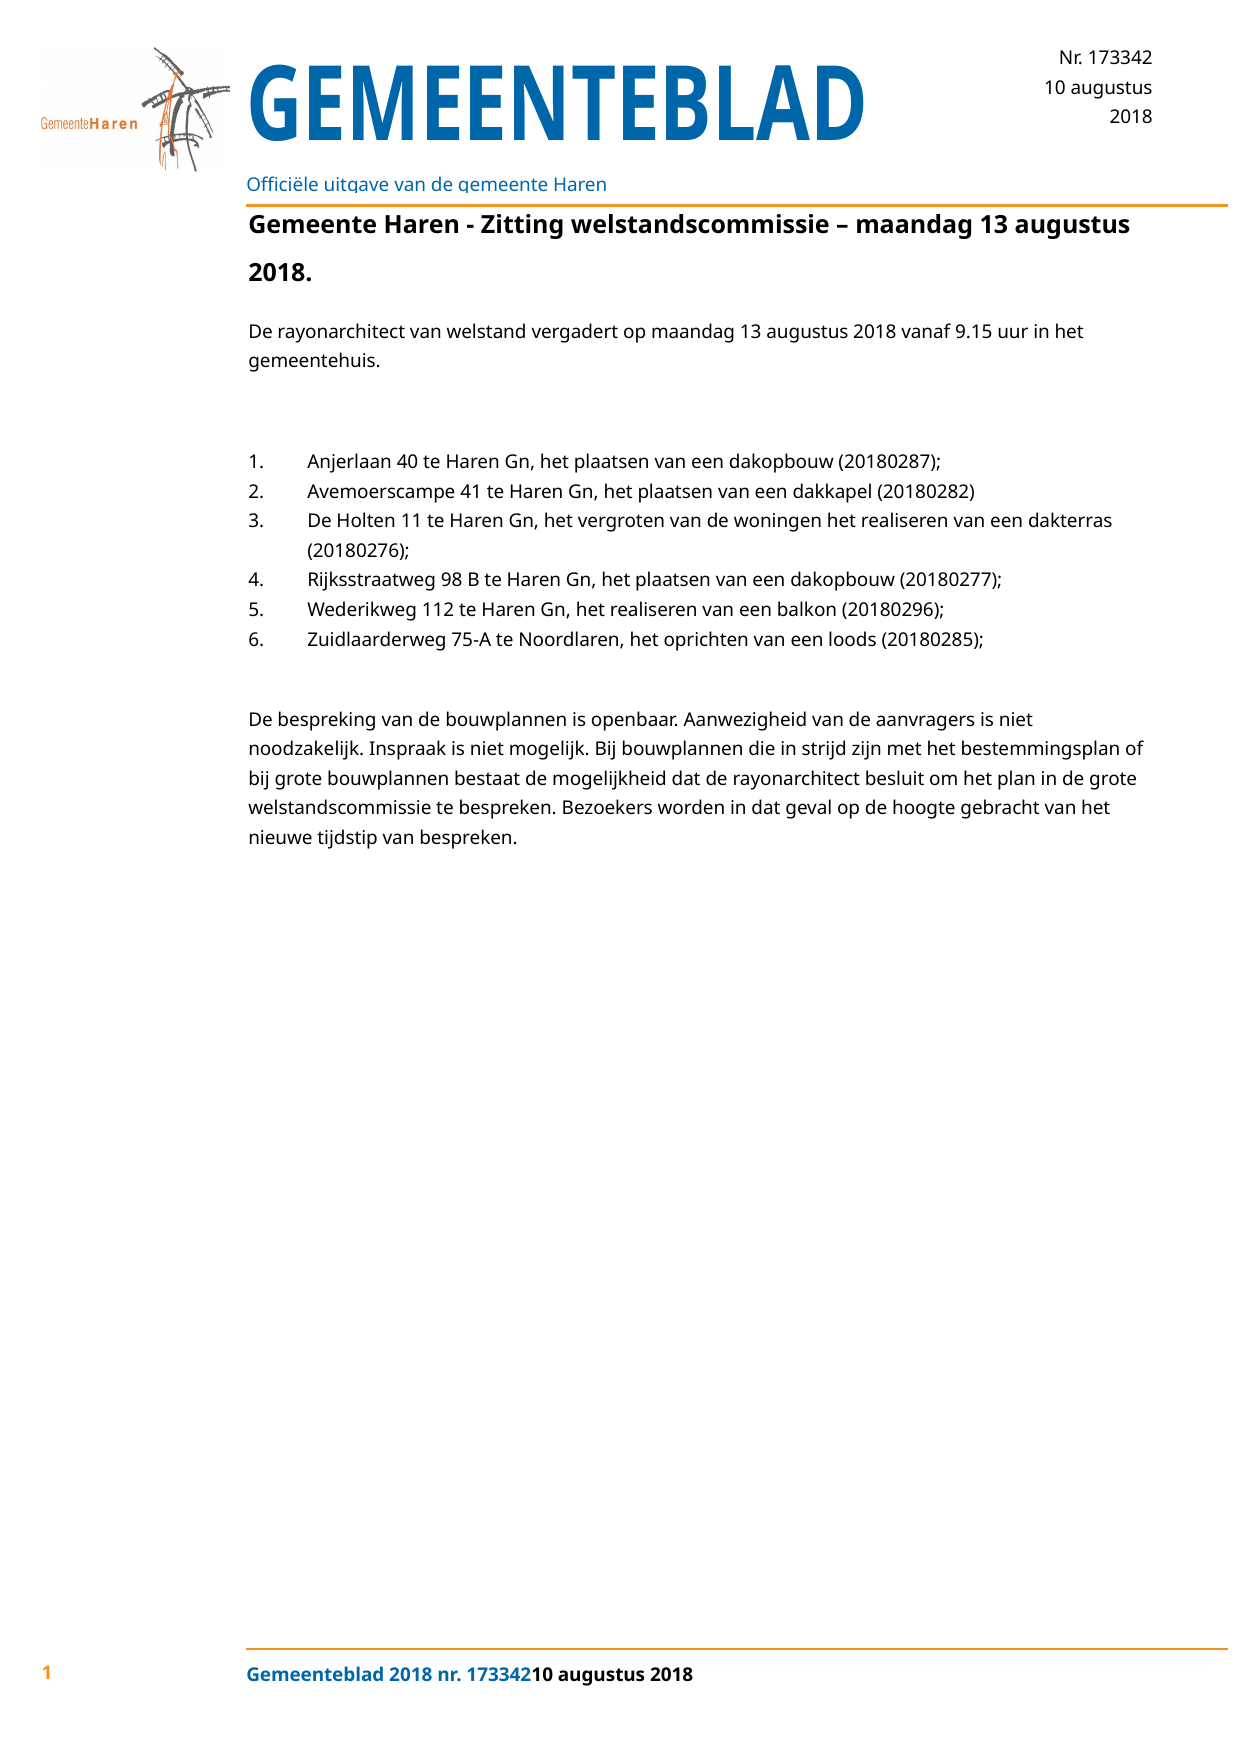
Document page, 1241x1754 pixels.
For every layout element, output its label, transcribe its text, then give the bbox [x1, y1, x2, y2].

picture [41, 47, 231, 172]
list De Holten 11 te Haren Gn, het vergroten van de woningen het realiseren van een dakterras (20180276); [248, 507, 1152, 563]
text Gemeente Haren - Zitting welstandscommissie – maandag 13 augustus 2018. [248, 207, 1152, 288]
list Avemoerscampe 41 te Haren Gn, het plaatsen van een dakkapel (20180282) [248, 478, 1152, 504]
list Rijksstraatweg 98 B te Haren Gn, het plaatsen van een dakopbouw (20180277); [248, 567, 1152, 592]
list Anjerlaan 40 te Haren Gn, het plaatsen van een dakopbouw (20180287); [248, 448, 1152, 474]
text De rayonarchitect van welstand vergadert op maandag 13 augustus 2018 vanaf 9.15 uur in het gemeentehuis. [248, 318, 1152, 373]
text De bespreking van de bouwplannen is openbaar. Aanwezigheid van de aanvragers is niet noodzakelijk. Inspraak is niet mogelijk. Bij bouwplannen die in strijd zijn met het bestemmingsplan of bij grote bouwplannen bestaat de mogelijkheid dat de rayonarchitect besluit om het plan in de grote welstandscommissie te bespreken. Bezoekers worden in dat geval op de hoogte gebracht van het nieuwe tijdstip van bespreken. [248, 706, 1152, 850]
list Wederikweg 112 te Haren Gn, het realiseren van een balkon (20180296); [248, 596, 1152, 622]
list Zuidlaarderweg 75-A te Noordlaren, het oprichten van een loods (20180285); [248, 626, 1152, 652]
